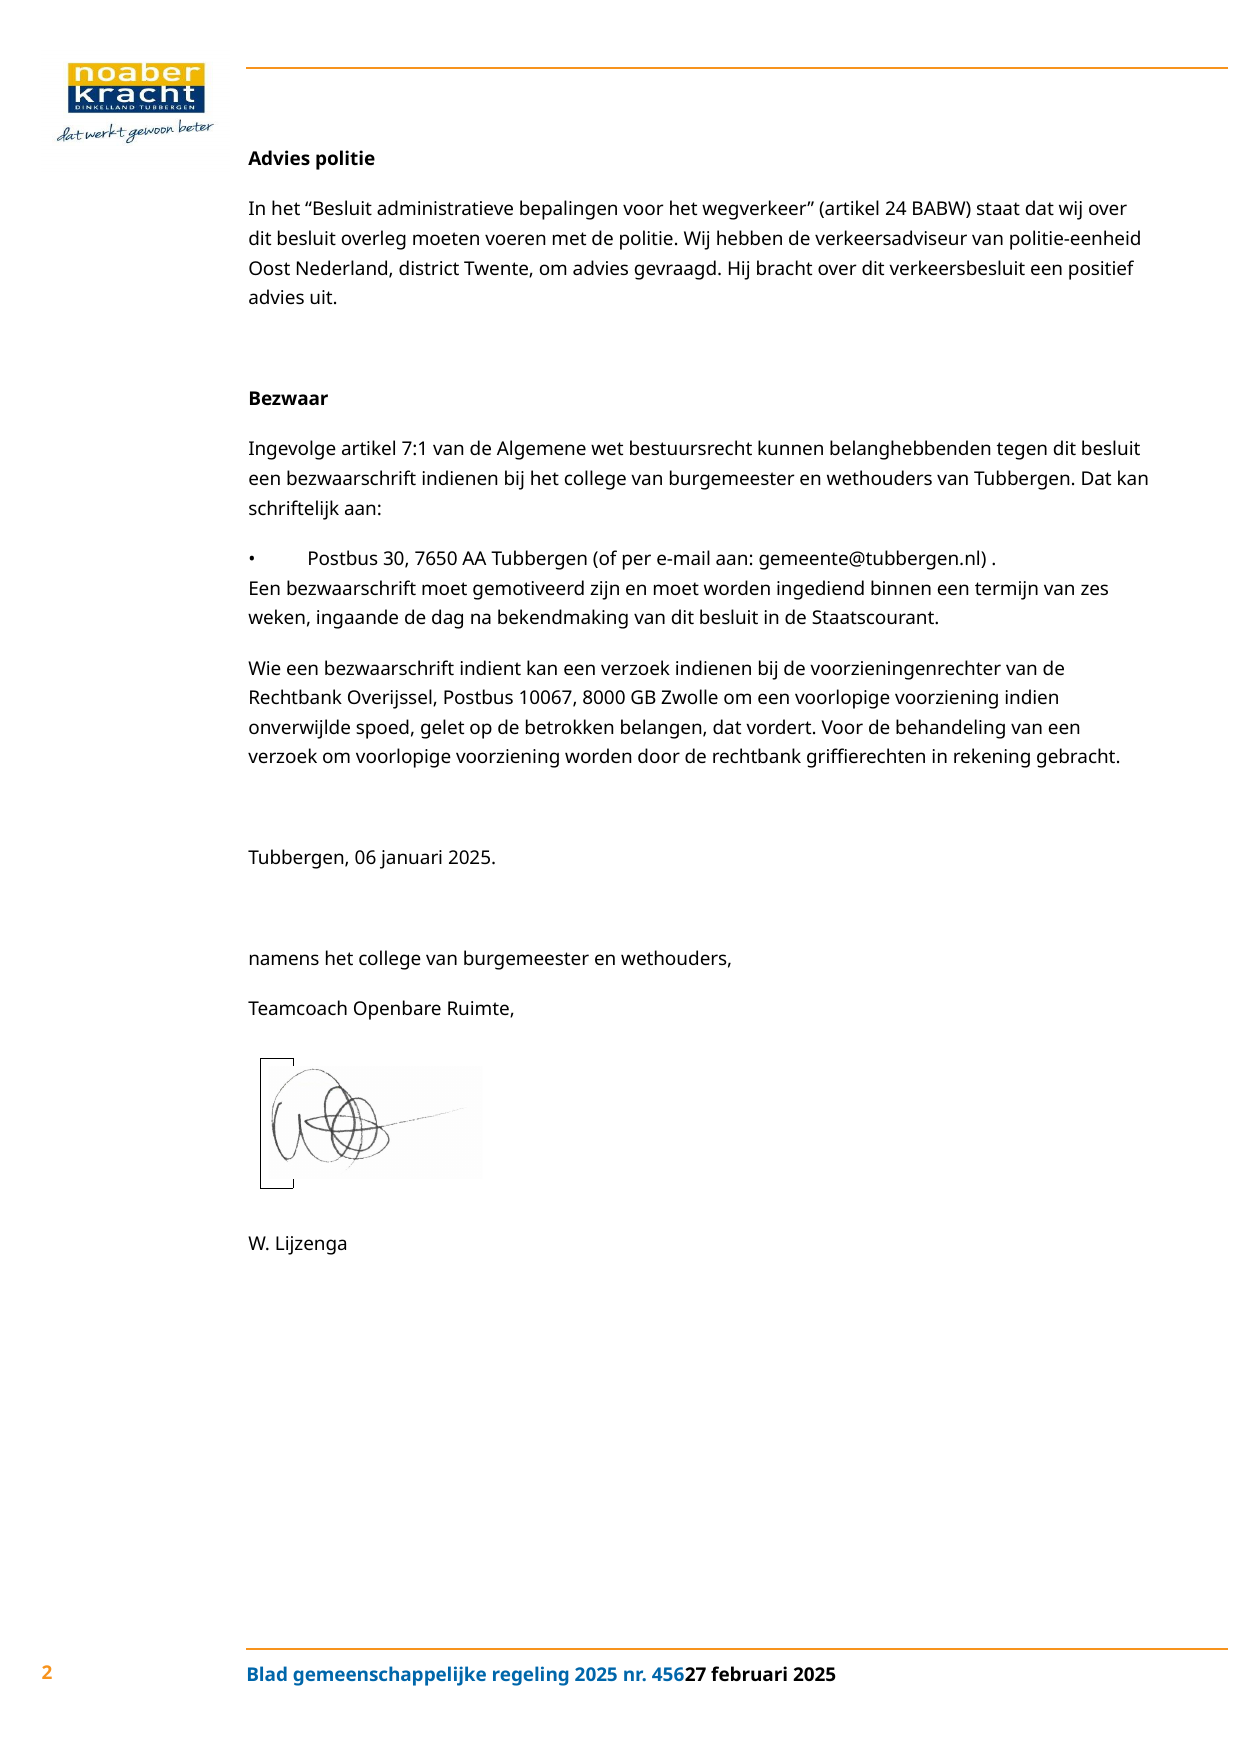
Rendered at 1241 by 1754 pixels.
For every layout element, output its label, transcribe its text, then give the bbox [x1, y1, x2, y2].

text In het “Besluit administratieve bepalingen voor het wegverkeer” (artikel 24 BABW) staat dat wij over dit besluit overleg moeten voeren met de politie. Wij hebben de verkeersadviseur van politie-eenheid Oost Nederland, district Twente, om advies gevraagd. Hij bracht over dit verkeersbesluit een positief advies uit. [248, 196, 1152, 310]
text Bezwaar [248, 385, 1152, 411]
text Ingevolge artikel 7:1 van de Algemene wet bestuursrecht kunnen belanghebbenden tegen dit besluit een bezwaarschrift indienen bij het college van burgemeester en wethouders van Tubbergen. Dat kan schriftelijk aan: [248, 436, 1152, 521]
text namens het college van burgemeester en wethouders, [248, 945, 1152, 971]
text W. Lijzenga [248, 1230, 1152, 1256]
text Teamcoach Openbare Ruimte, [248, 996, 1152, 1021]
picture [268, 1066, 483, 1179]
list Postbus 30, 7650 AA Tubbergen (of per e-mail aan: gemeente@tubbergen.nl) . [248, 545, 1152, 571]
text Tubbergen, 06 januari 2025. [248, 844, 1152, 870]
picture [41, 47, 231, 172]
text Advies politie [248, 145, 1152, 171]
text Wie een bezwaarschrift indient kan een verzoek indienen bij de voorzieningenrechter van de Rechtbank Overijssel, Postbus 10067, 8000 GB Zwolle om een voorlopige voorziening indien onverwijlde spoed, gelet op de betrokken belangen, dat vordert. Voor de behandeling van een verzoek om voorlopige voorziening worden door de rechtbank griffierechten in rekening gebracht. [248, 655, 1152, 769]
text Een bezwaarschrift moet gemotiveerd zijn en moet worden ingediend binnen een termijn van zes weken, ingaande de dag na bekendmaking van dit besluit in de Staatscourant. [248, 575, 1152, 630]
